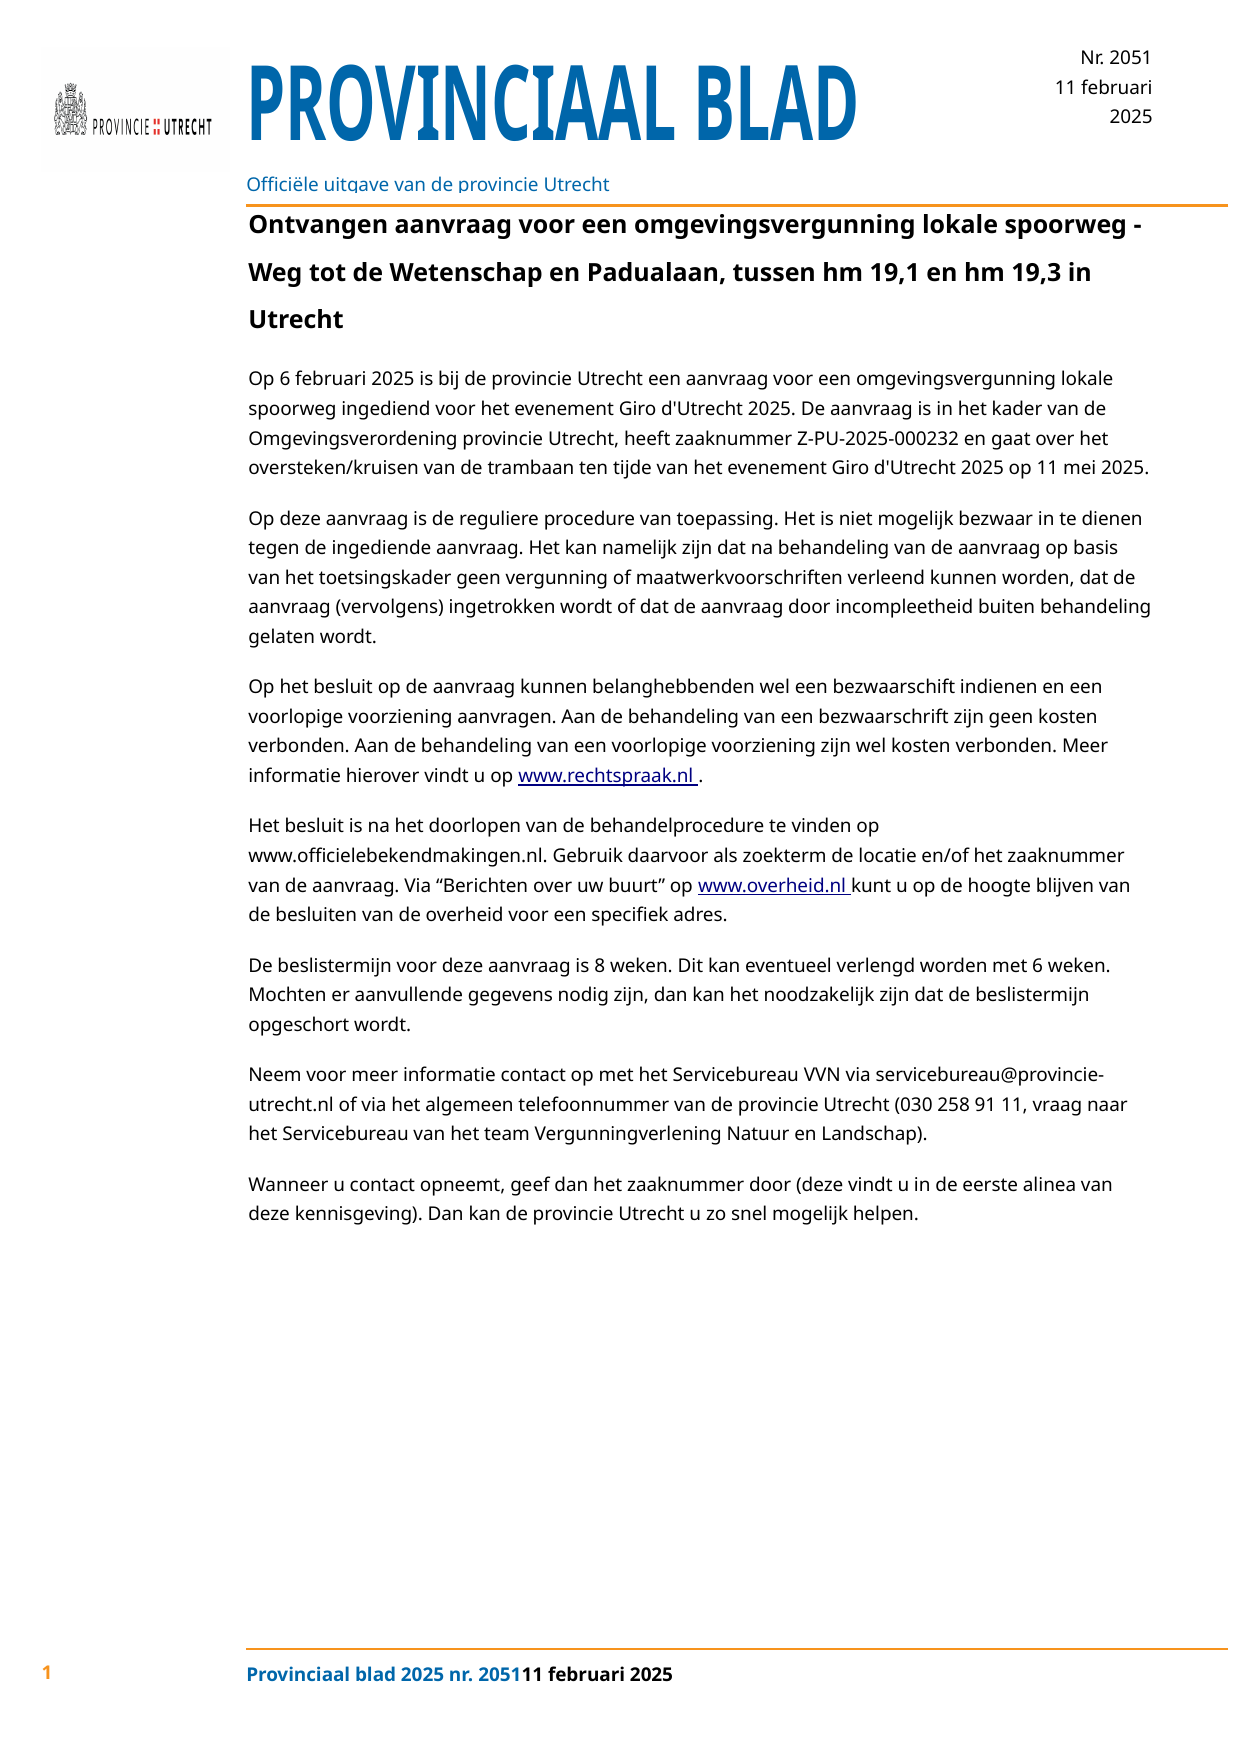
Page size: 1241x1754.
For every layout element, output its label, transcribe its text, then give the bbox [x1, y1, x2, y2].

text Ontvangen aanvraag voor een omgevingsvergunning lokale spoorweg - Weg tot de Wetenschap en Padualaan, tussen hm 19,1 en hm 19,3 in Utrecht [248, 207, 1152, 336]
text Het besluit is na het doorlopen van de behandelprocedure te vinden op www.officielebekendmakingen.nl. Gebruik daarvoor als zoekterm de locatie en/of het zaaknummer van de aanvraag. Via “Berichten over uw buurt” op www.overheid.nl kunt u op de hoogte blijven van de besluiten van de overheid voor een specifiek adres. [248, 813, 1152, 927]
text Op deze aanvraag is de reguliere procedure van toepassing. Het is niet mogelijk bezwaar in te dienen tegen de ingediende aanvraag. Het kan namelijk zijn dat na behandeling van de aanvraag op basis van het toetsingskader geen vergunning of maatwerkvoorschriften verleend kunnen worden, dat de aanvraag (vervolgens) ingetrokken wordt of dat de aanvraag door incompleetheid buiten behandeling gelaten wordt. [248, 505, 1152, 649]
text Op 6 februari 2025 is bij de provincie Utrecht een aanvraag voor een omgevingsvergunning lokale spoorweg ingediend voor het evenement Giro d'Utrecht 2025. De aanvraag is in het kader van de Omgevingsverordening provincie Utrecht, heeft zaaknummer Z-PU-2025-000232 en gaat over het oversteken/kruisen van de trambaan ten tijde van het evenement Giro d'Utrecht 2025 op 11 mei 2025. [248, 366, 1152, 480]
picture [41, 47, 231, 172]
text Wanneer u contact opneemt, geef dan het zaaknummer door (deze vindt u in de eerste alinea van deze kennisgeving). Dan kan de provincie Utrecht u zo snel mogelijk helpen. [248, 1171, 1152, 1226]
text Neem voor meer informatie contact op met het Servicebureau VVN via servicebureau@provincie-utrecht.nl of via het algemeen telefoonnummer van de provincie Utrecht (030 258 91 11, vraag naar het Servicebureau van het team Vergunningverlening Natuur en Landschap). [248, 1061, 1152, 1146]
text De beslistermijn voor deze aanvraag is 8 weken. Dit kan eventueel verlengd worden met 6 weken. Mochten er aanvullende gegevens nodig zijn, dan kan het noodzakelijk zijn dat de beslistermijn opgeschort wordt. [248, 952, 1152, 1037]
text Op het besluit op de aanvraag kunnen belanghebbenden wel een bezwaarschift indienen en een voorlopige voorziening aanvragen. Aan de behandeling van een bezwaarschrift zijn geen kosten verbonden. Aan de behandeling van een voorlopige voorziening zijn wel kosten verbonden. Meer informatie hierover vindt u op www.rechtspraak.nl . [248, 673, 1152, 788]
